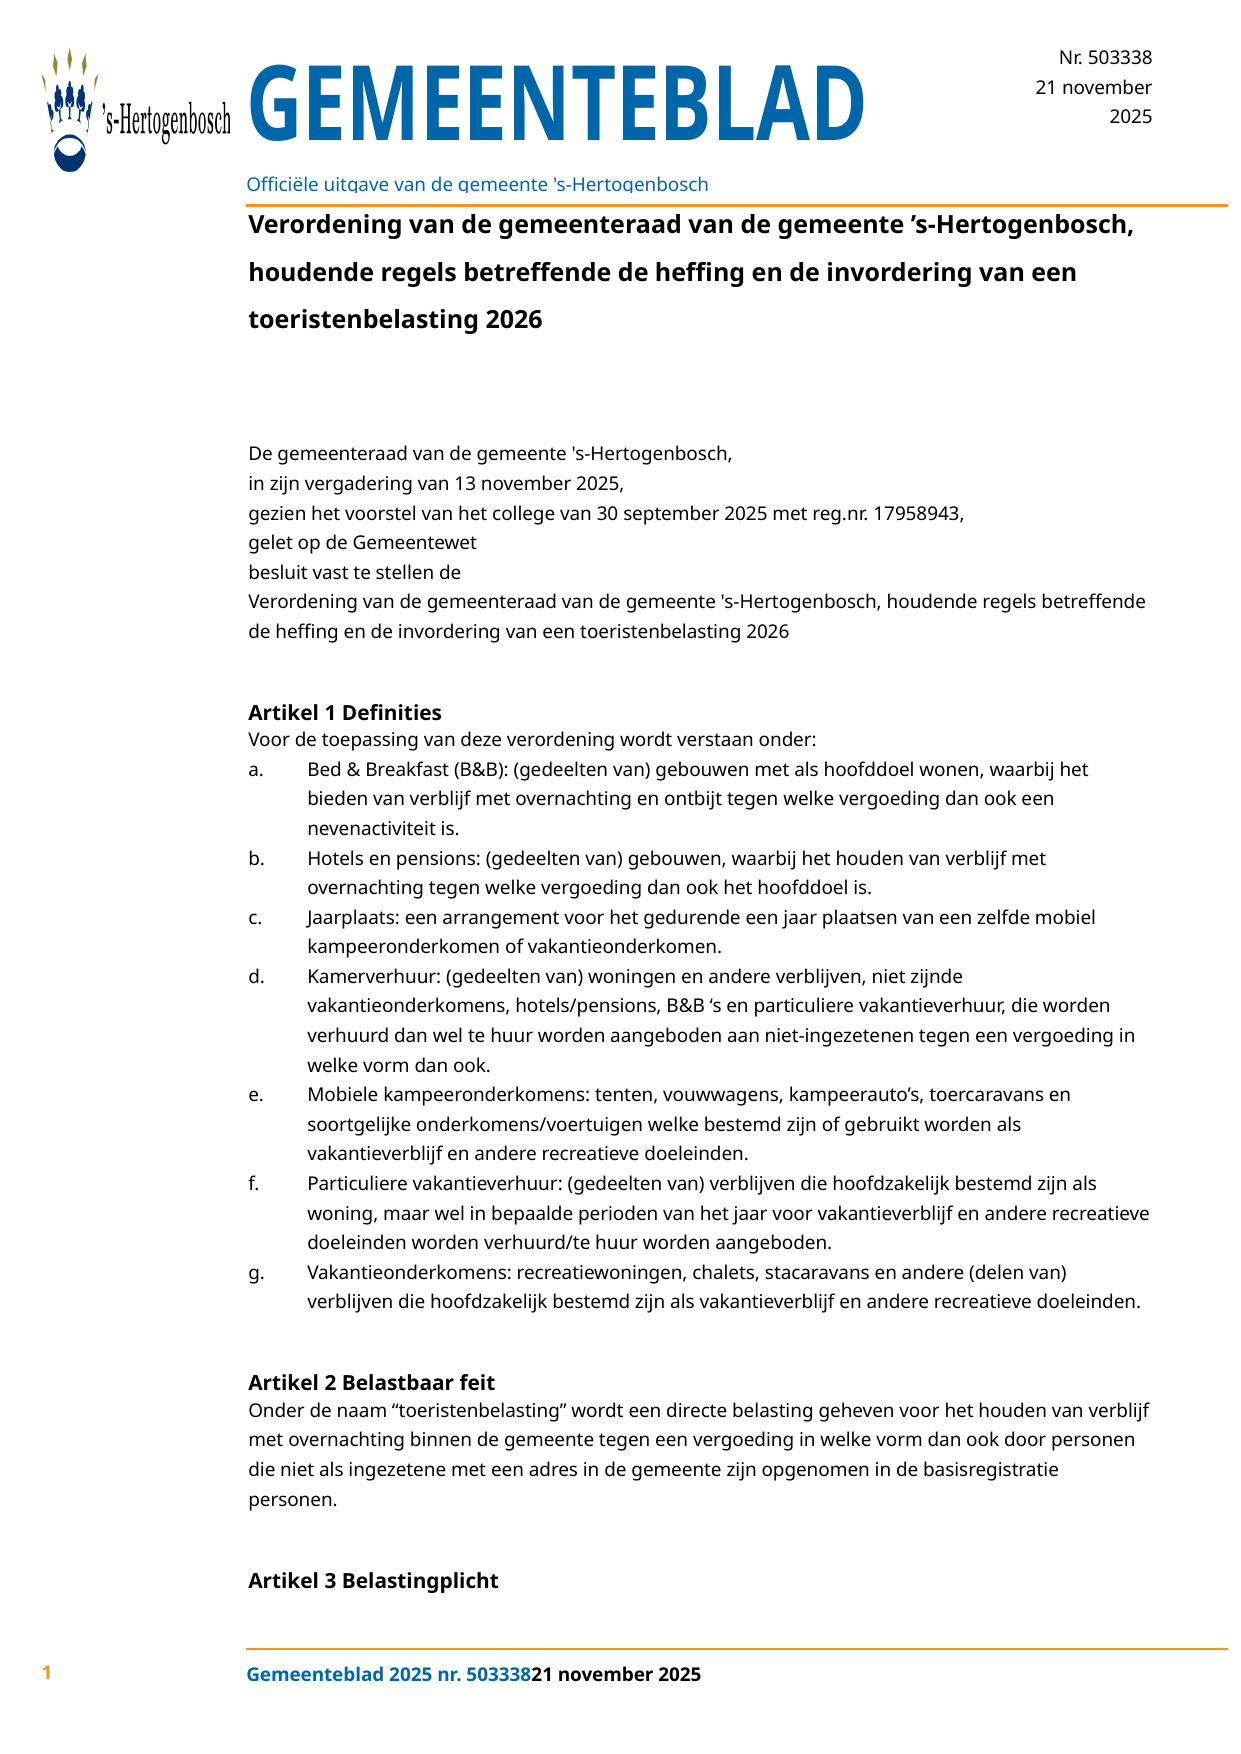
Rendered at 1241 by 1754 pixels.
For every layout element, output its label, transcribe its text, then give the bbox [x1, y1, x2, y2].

list Mobiele kampeeronderkomens: tenten, vouwwagens, kampeerauto’s, toercaravans en soortgelijke onderkomens/voertuigen welke bestemd zijn of gebruikt worden als vakantieverblijf en andere recreatieve doeleinden. [248, 1081, 1152, 1166]
text Artikel 1 Definities [248, 698, 1152, 726]
text Verordening van de gemeenteraad van de gemeente 's-Hertogenbosch, houdende regels betreffende de heffing en de invordering van een toeristenbelasting 2026 [248, 588, 1152, 644]
text gelet op de Gemeentewet [248, 529, 1152, 555]
list Jaarplaats: een arrangement voor het gedurende een jaar plaatsen van een zelfde mobiel kampeeronderkomen of vakantieonderkomen. [248, 904, 1152, 959]
list Vakantieonderkomens: recreatiewoningen, chalets, stacaravans en andere (delen van) verblijven die hoofdzakelijk bestemd zijn als vakantieverblijf en andere recreatieve doeleinden. [248, 1259, 1152, 1314]
text Verordening van de gemeenteraad van de gemeente ’s-Hertogenbosch, houdende regels betreffende de heffing en de invordering van een toeristenbelasting 2026 [248, 207, 1152, 336]
list Bed & Breakfast (B&B): (gedeelten van) gebouwen met als hoofddoel wonen, waarbij het bieden van verblijf met overnachting en ontbijt tegen welke vergoeding dan ook een nevenactiviteit is. [248, 756, 1152, 841]
text in zijn vergadering van 13 november 2025, [248, 470, 1152, 496]
text Artikel 3 Belastingplicht [248, 1566, 1152, 1594]
text Voor de toepassing van deze verordening wordt verstaan onder: [248, 726, 1152, 752]
text De gemeenteraad van de gemeente 's-Hertogenbosch, [248, 441, 1152, 466]
text besluit vast te stellen de [248, 559, 1152, 584]
list Particuliere vakantieverhuur: (gedeelten van) verblijven die hoofdzakelijk bestemd zijn als woning, maar wel in bepaalde perioden van het jaar voor vakantieverblijf en andere recreatieve doeleinden worden verhuurd/te huur worden aangeboden. [248, 1170, 1152, 1255]
list Kamerverhuur: (gedeelten van) woningen en andere verblijven, niet zijnde vakantieonderkomens, hotels/pensions, B&B ‘s en particuliere vakantieverhuur, die worden verhuurd dan wel te huur worden aangeboden aan niet-ingezetenen tegen een vergoeding in welke vorm dan ook. [248, 963, 1152, 1078]
picture [41, 47, 231, 172]
text Artikel 2 Belastbaar feit [248, 1368, 1152, 1397]
list Hotels en pensions: (gedeelten van) gebouwen, waarbij het houden van verblijf met overnachting tegen welke vergoeding dan ook het hoofddoel is. [248, 845, 1152, 900]
text gezien het voorstel van het college van 30 september 2025 met reg.nr. 17958943, [248, 500, 1152, 525]
text Onder de naam “toeristenbelasting” wordt een directe belasting geheven voor het houden van verblijf met overnachting binnen de gemeente tegen een vergoeding in welke vorm dan ook door personen die niet als ingezetene met een adres in de gemeente zijn opgenomen in de basisregistratie personen. [248, 1397, 1152, 1511]
